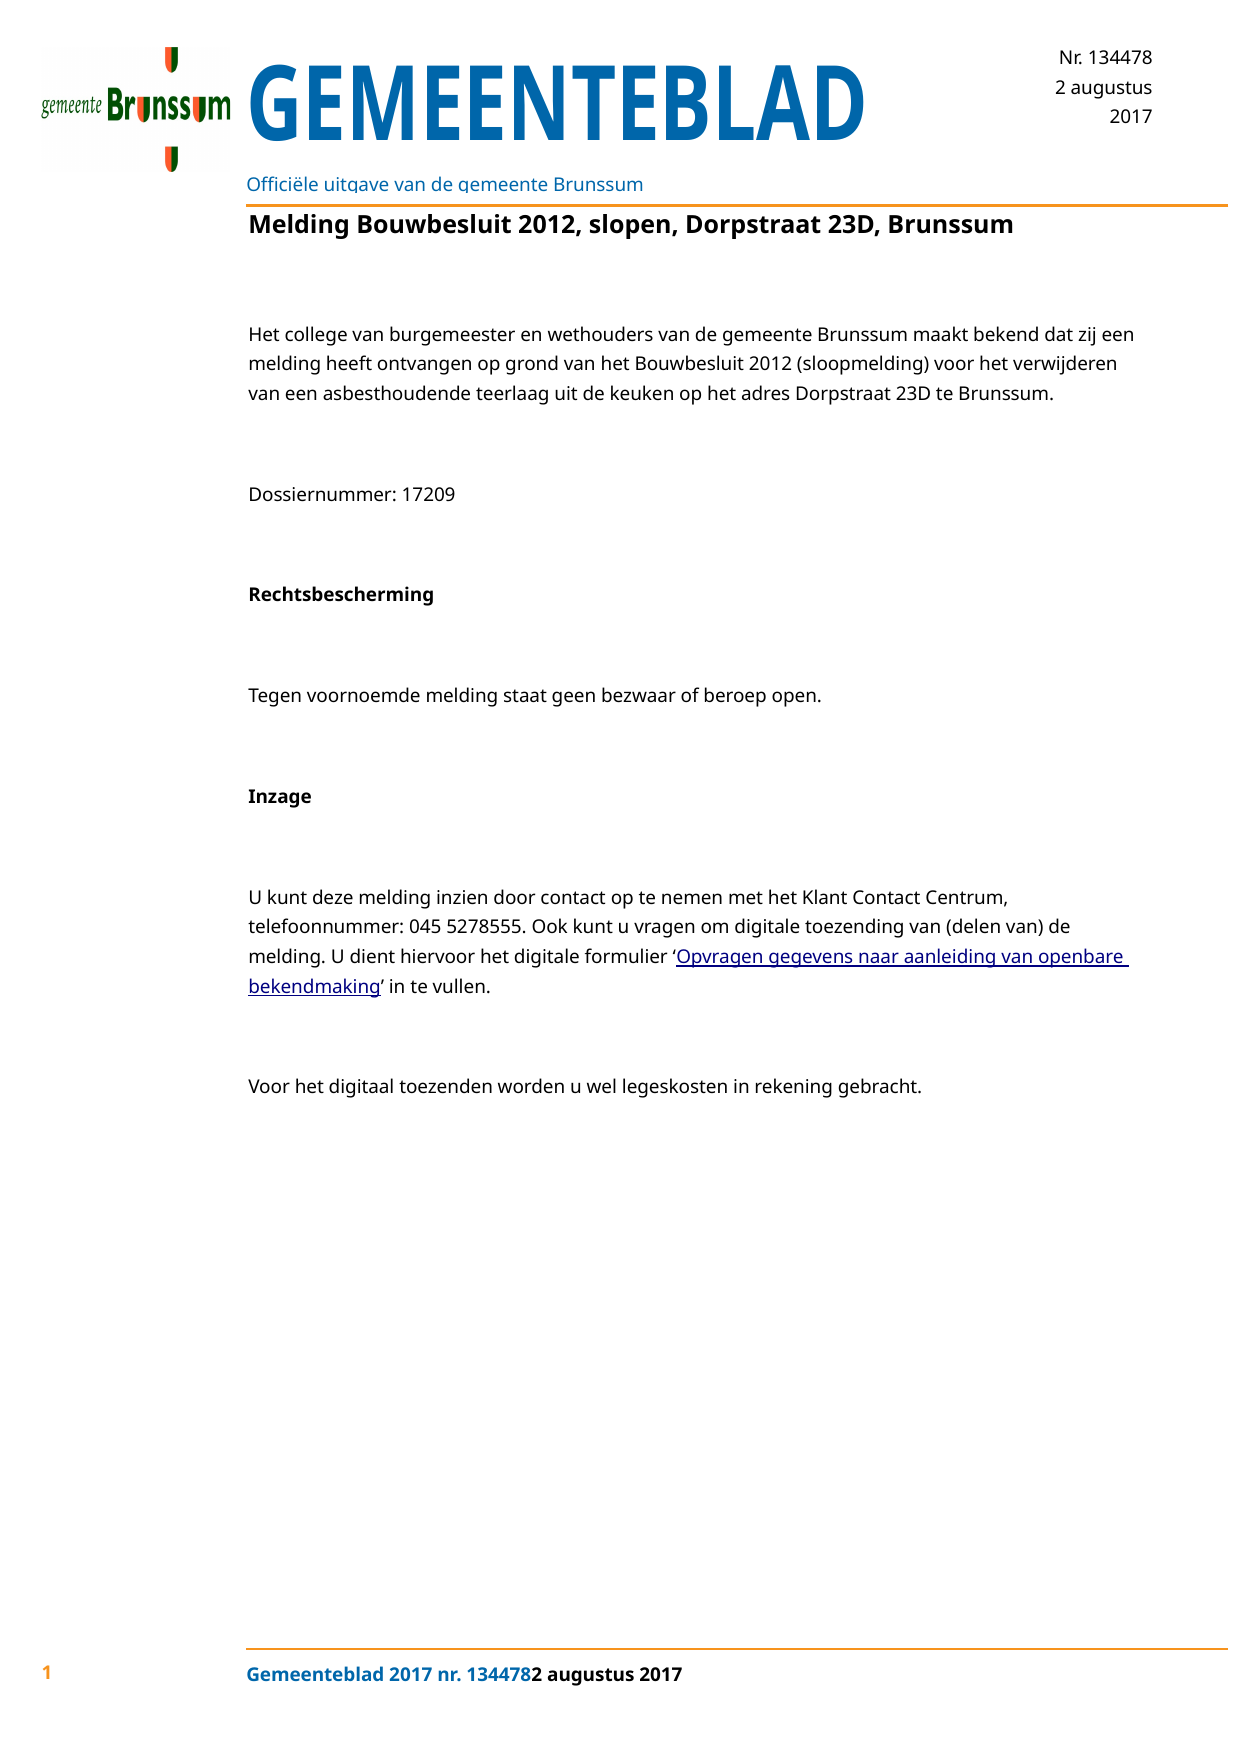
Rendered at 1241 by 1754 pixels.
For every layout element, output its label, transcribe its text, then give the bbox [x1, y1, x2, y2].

text U kunt deze melding inzien door contact op te nemen met het Klant Contact Centrum, telefoonnummer: 045 5278555. Ook kunt u vragen om digitale toezending van (delen van) de melding. U dient hiervoor het digitale formulier ‘Opvragen gegevens naar aanleiding van openbare bekendmaking’ in te vullen. [248, 884, 1152, 998]
text Rechtsbescherming [248, 582, 1152, 607]
text Melding Bouwbesluit 2012, slopen, Dorpstraat 23D, Brunssum [248, 207, 1152, 241]
text Dossiernummer: 17209 [248, 481, 1152, 506]
picture [41, 47, 231, 172]
text Voor het digitaal toezenden worden u wel legeskosten in rekening gebracht. [248, 1074, 1152, 1099]
text Het college van burgemeester en wethouders van de gemeente Brunssum maakt bekend dat zij een melding heeft ontvangen op grond van het Bouwbesluit 2012 (sloopmelding) voor het verwijderen van een asbesthoudende teerlaag uit de keuken op het adres Dorpstraat 23D te Brunssum. [248, 321, 1152, 406]
text Tegen voornoemde melding staat geen bezwaar of beroep open. [248, 682, 1152, 708]
text Inzage [248, 783, 1152, 809]
